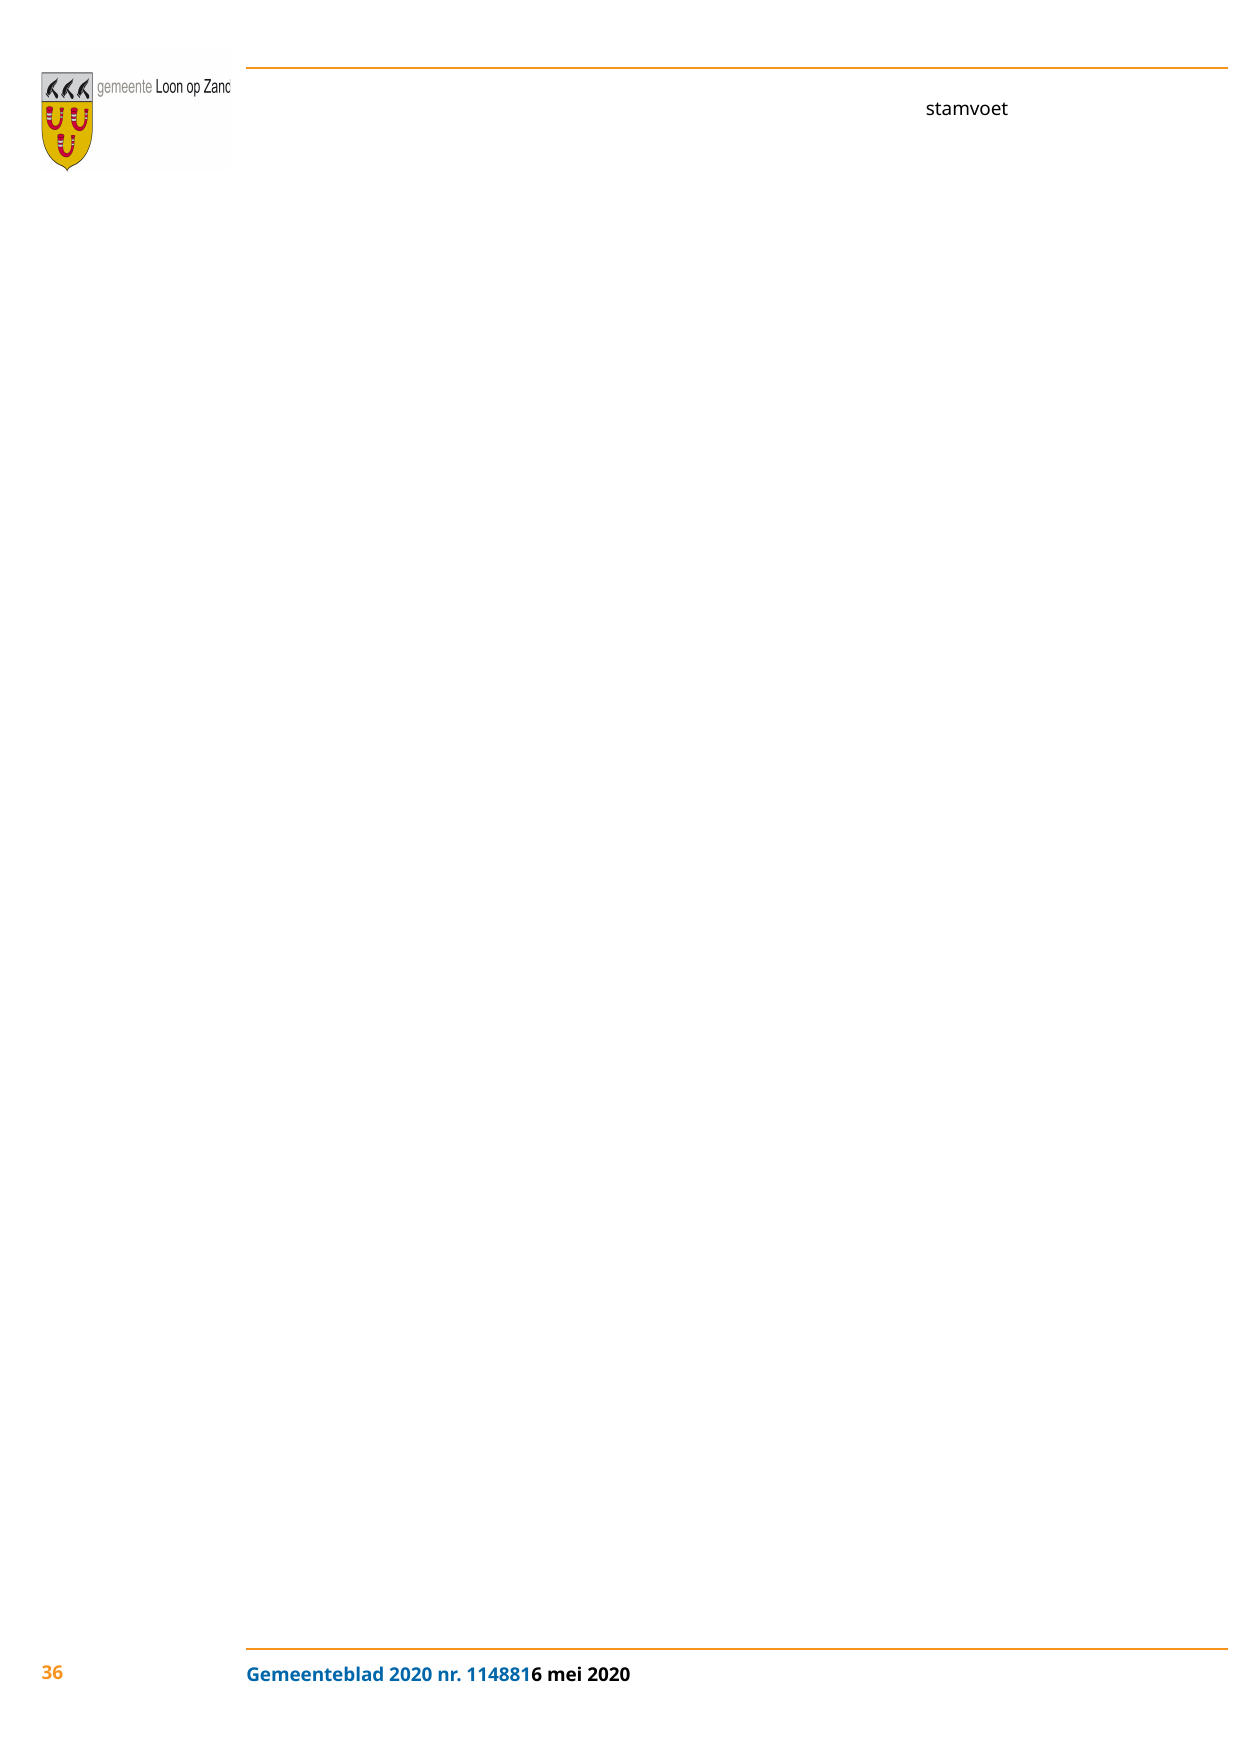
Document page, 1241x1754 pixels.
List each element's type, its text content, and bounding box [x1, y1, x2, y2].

table_cell [700, 95, 926, 121]
picture [41, 47, 231, 172]
table_cell [474, 95, 700, 121]
table_cell stamvoet [926, 95, 1152, 121]
table_cell [248, 95, 474, 121]
